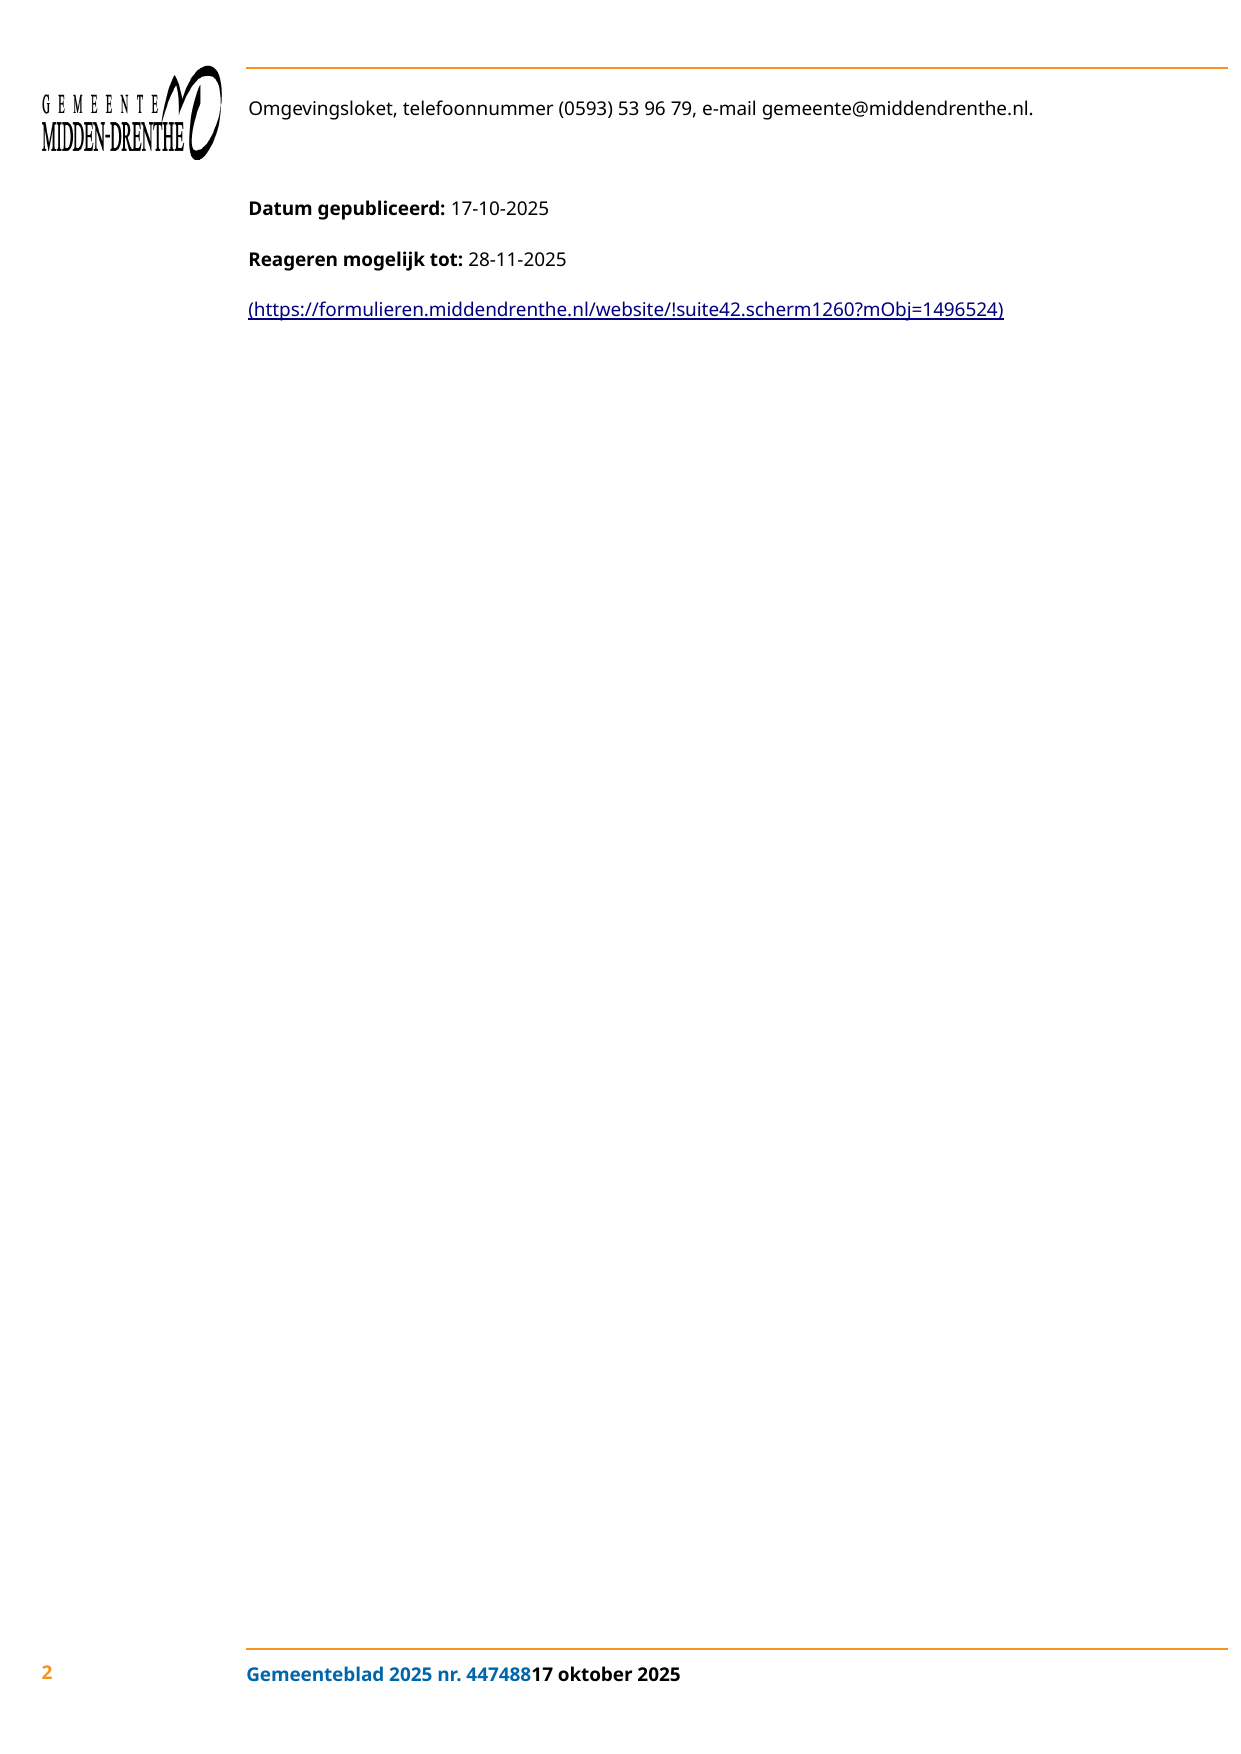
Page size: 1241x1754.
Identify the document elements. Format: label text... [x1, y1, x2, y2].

text Omgevingsloket, telefoonnummer (0593) 53 96 79, e-mail gemeente@middendrenthe.nl. [248, 95, 1152, 121]
picture [41, 47, 231, 172]
text (https://formulieren.middendrenthe.nl/website/!suite42.scherm1260?mObj=1496524) [248, 296, 1152, 322]
text Datum gepubliceerd: 17-10-2025 [248, 196, 1152, 221]
text Reageren mogelijk tot: 28-11-2025 [248, 246, 1152, 272]
